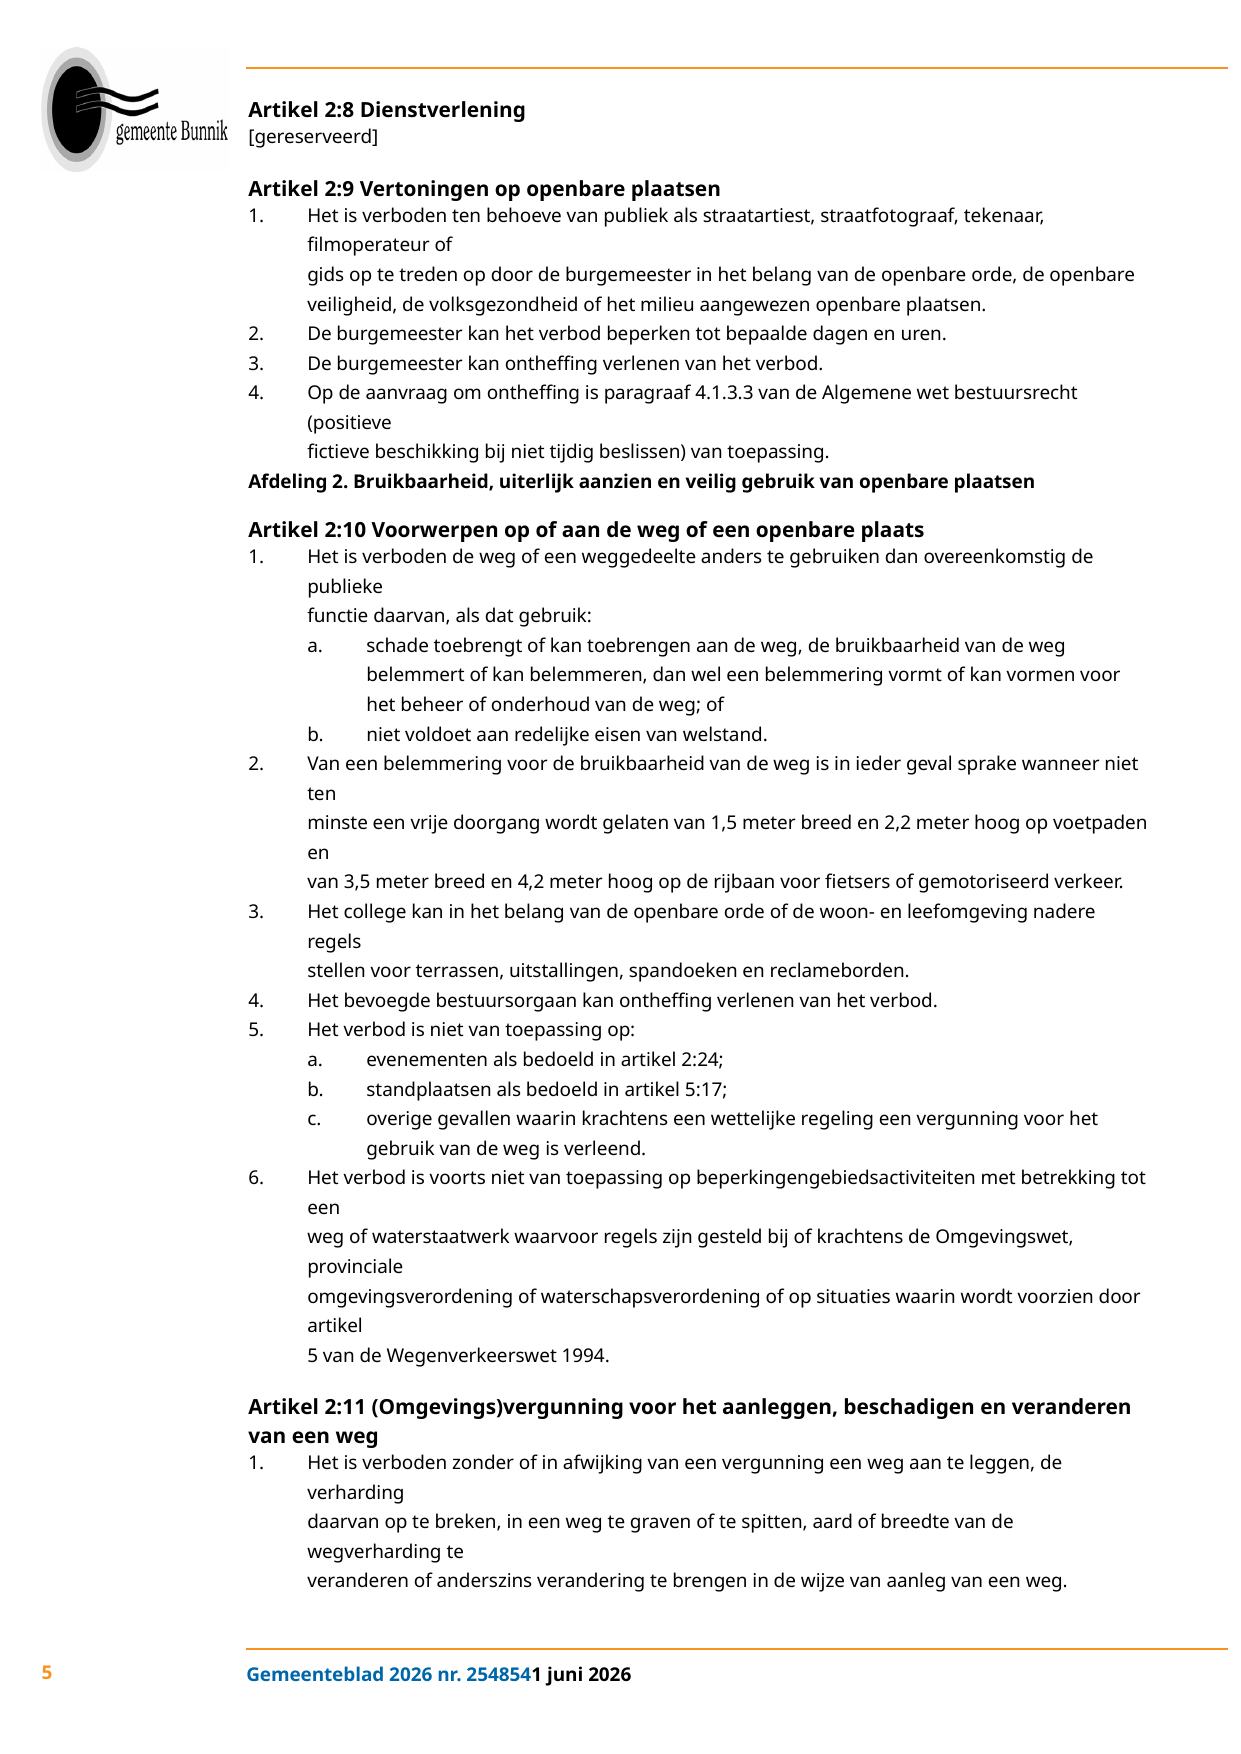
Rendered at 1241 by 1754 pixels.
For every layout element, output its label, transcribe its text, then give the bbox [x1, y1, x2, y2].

list minste een vrije doorgang wordt gelaten van 1,5 meter breed en 2,2 meter hoog op voetpaden en [248, 809, 1152, 865]
list gids op te treden op door de burgemeester in het belang van de openbare orde, de openbare [248, 261, 1152, 287]
list Het verbod is voorts niet van toepassing op beperkingengebiedsactiviteiten met betrekking tot een [248, 1164, 1152, 1220]
list De burgemeester kan het verbod beperken tot bepaalde dagen en uren. [248, 320, 1152, 346]
list overige gevallen waarin krachtens een wettelijke regeling een vergunning voor het gebruik van de weg is verleend. [307, 1105, 1152, 1161]
list Het verbod is niet van toepassing op: [248, 1017, 1152, 1042]
list Het college kan in het belang van de openbare orde of de woon- en leefomgeving nadere regels [248, 898, 1152, 954]
list omgevingsverordening of waterschapsverordening of op situaties waarin wordt voorzien door artikel [248, 1283, 1152, 1338]
list niet voldoet aan redelijke eisen van welstand. [307, 721, 1152, 747]
list stellen voor terrassen, uitstallingen, spandoeken en reclameborden. [248, 957, 1152, 983]
list Op de aanvraag om ontheffing is paragraaf 4.1.3.3 van de Algemene wet bestuursrecht (positieve [248, 379, 1152, 435]
text Afdeling 2. Bruikbaarheid, uiterlijk aanzien en veilig gebruik van openbare plaatsen [248, 468, 1152, 494]
list veranderen of anderszins verandering te brengen in de wijze van aanleg van een weg. [248, 1568, 1152, 1593]
list De burgemeester kan ontheffing verlenen van het verbod. [248, 350, 1152, 376]
list standplaatsen als bedoeld in artikel 5:17; [307, 1076, 1152, 1102]
list Het is verboden zonder of in afwijking van een vergunning een weg aan te leggen, de verharding [248, 1449, 1152, 1505]
list functie daarvan, als dat gebruik: [248, 602, 1152, 628]
list Het bevoegde bestuursorgaan kan ontheffing verlenen van het verbod. [248, 987, 1152, 1013]
list Van een belemmering voor de bruikbaarheid van de weg is in ieder geval sprake wanneer niet ten [248, 750, 1152, 806]
list weg of waterstaatwerk waarvoor regels zijn gesteld bij of krachtens de Omgevingswet, provinciale [248, 1224, 1152, 1279]
list evenementen als bedoeld in artikel 2:24; [307, 1046, 1152, 1072]
text Artikel 2:10 Voorwerpen op of aan de weg of een openbare plaats [248, 515, 1152, 543]
picture [41, 47, 231, 172]
text Artikel 2:9 Vertoningen op openbare plaatsen [248, 174, 1152, 202]
text Artikel 2:8 Dienstverlening [248, 95, 1152, 123]
list Het is verboden ten behoeve van publiek als straatartiest, straatfotograaf, tekenaar, filmoperateur of [248, 202, 1152, 257]
list veiligheid, de volksgezondheid of het milieu aangewezen openbare plaatsen. [248, 291, 1152, 317]
text Artikel 2:11 (Omgevings)vergunning voor het aanleggen, beschadigen en veranderen van een weg [248, 1392, 1152, 1449]
list daarvan op te breken, in een weg te graven of te spitten, aard of breedte van de wegverharding te [248, 1508, 1152, 1564]
text [gereserveerd] [248, 123, 1152, 149]
list fictieve beschikking bij niet tijdig beslissen) van toepassing. [248, 439, 1152, 464]
list van 3,5 meter breed en 4,2 meter hoog op de rijbaan voor fietsers of gemotoriseerd verkeer. [248, 869, 1152, 894]
list 5 van de Wegenverkeerswet 1994. [248, 1342, 1152, 1368]
list schade toebrengt of kan toebrengen aan de weg, de bruikbaarheid van de weg belemmert of kan belemmeren, dan wel een belemmering vormt of kan vormen voor het beheer of onderhoud van de weg; of [307, 632, 1152, 717]
list Het is verboden de weg of een weggedeelte anders te gebruiken dan overeenkomstig de publieke [248, 543, 1152, 599]
